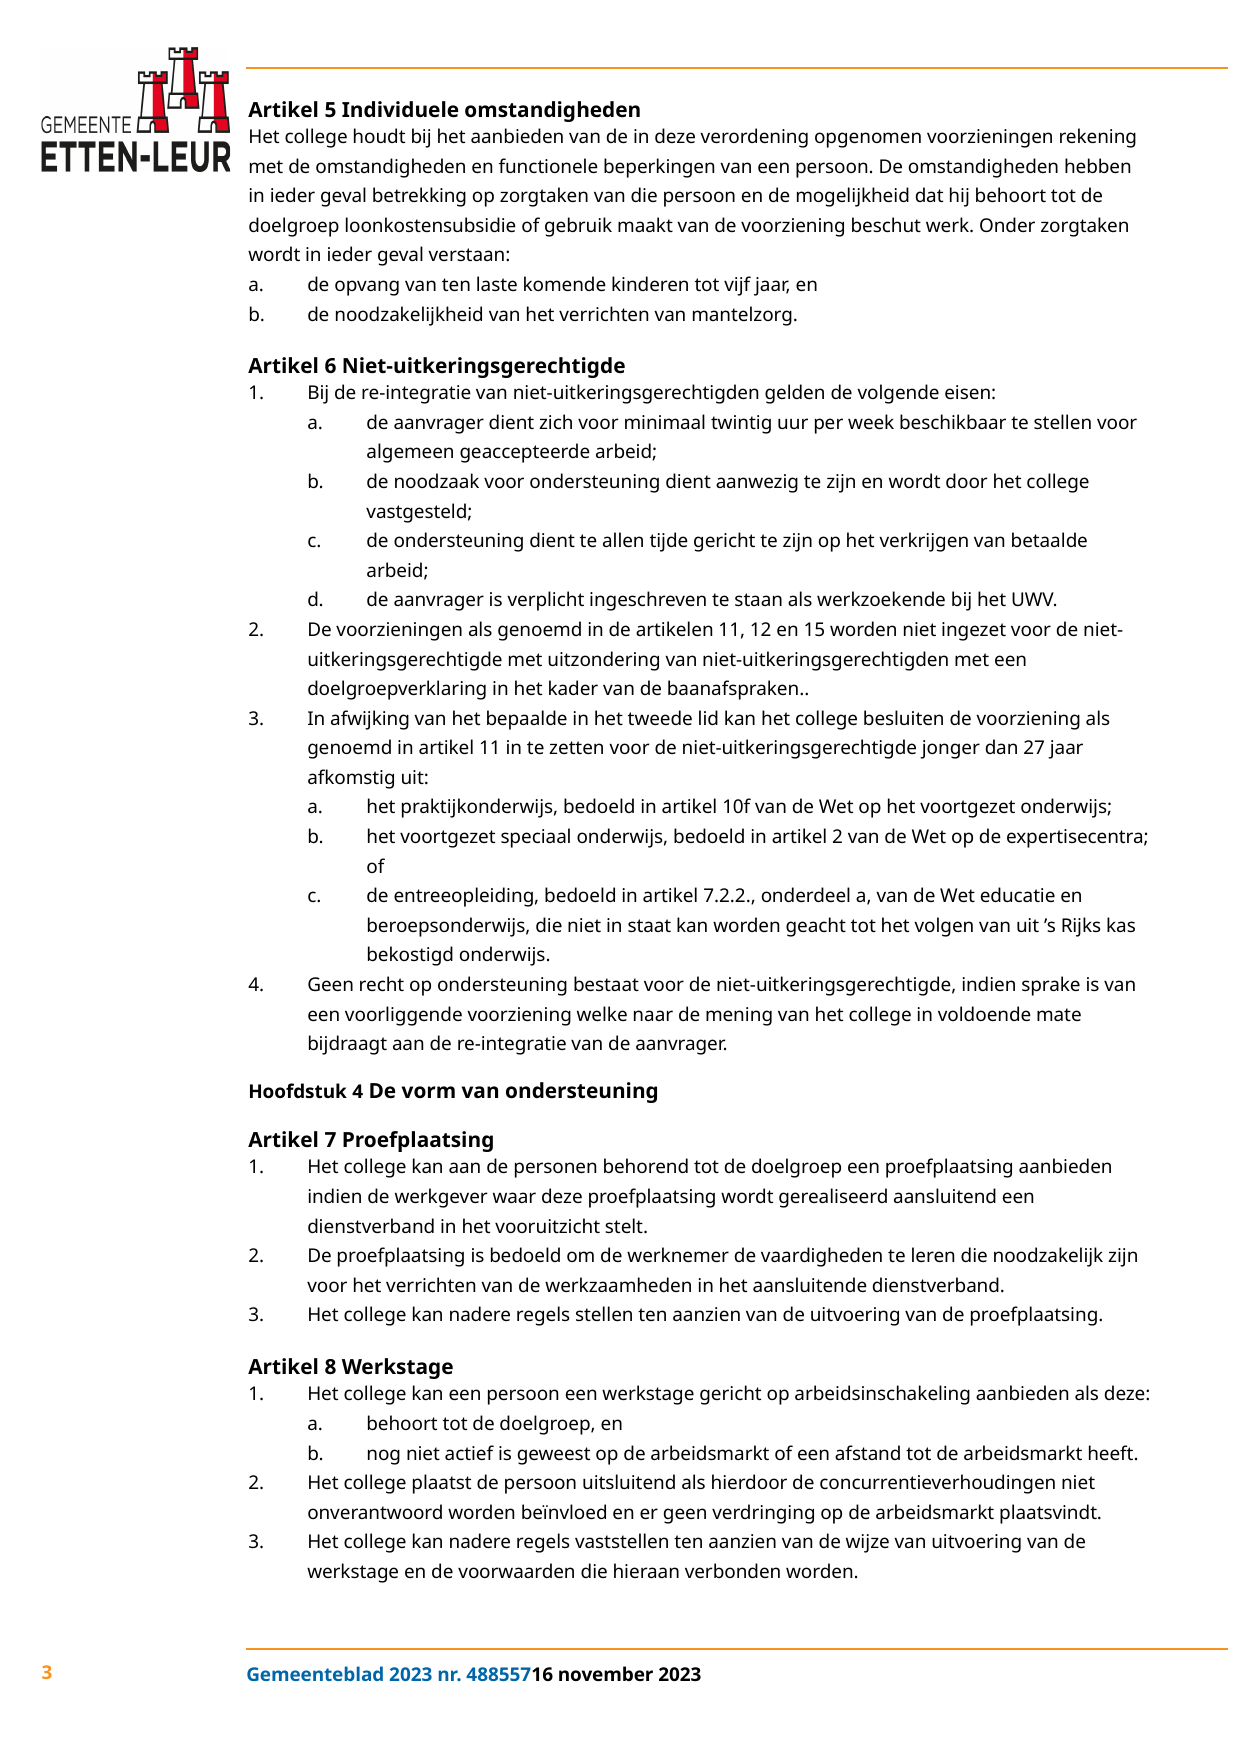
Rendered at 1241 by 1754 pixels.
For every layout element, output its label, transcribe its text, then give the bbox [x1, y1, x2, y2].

list de opvang van ten laste komende kinderen tot vijf jaar, en [248, 271, 1152, 297]
picture [41, 47, 231, 172]
list De voorzieningen als genoemd in de artikelen 11, 12 en 15 worden niet ingezet voor de niet-uitkeringsgerechtigde met uitzondering van niet-uitkeringsgerechtigden met een doelgroepverklaring in het kader van de baanafspraken.. [248, 616, 1152, 701]
list de noodzakelijkheid van het verrichten van mantelzorg. [248, 301, 1152, 326]
list het voortgezet speciaal onderwijs, bedoeld in artikel 2 van de Wet op de expertisecentra; of [307, 823, 1152, 879]
list Geen recht op ondersteuning bestaat voor de niet-uitkeringsgerechtigde, indien sprake is van een voorliggende voorziening welke naar de mening van het college in voldoende mate bijdraagt aan de re-integratie van de aanvrager. [248, 971, 1152, 1056]
list de noodzaak voor ondersteuning dient aanwezig te zijn en wordt door het college vastgesteld; [307, 468, 1152, 524]
list de ondersteuning dient te allen tijde gericht te zijn op het verkrijgen van betaalde arbeid; [307, 527, 1152, 583]
text Hoofdstuk 4 De vorm van ondersteuning [248, 1076, 1152, 1104]
list Het college kan aan de personen behorend tot de doelgroep een proefplaatsing aanbieden indien de werkgever waar deze proefplaatsing wordt gerealiseerd aansluitend een dienstverband in het vooruitzicht stelt. [248, 1154, 1152, 1239]
list Het college kan een persoon een werkstage gericht op arbeidsinschakeling aanbieden als deze: [248, 1381, 1152, 1406]
list Het college kan nadere regels stellen ten aanzien van de uitvoering van de proefplaatsing. [248, 1302, 1152, 1327]
text Artikel 8 Werkstage [248, 1352, 1152, 1381]
text Artikel 6 Niet-uitkeringsgerechtigde [248, 351, 1152, 379]
list de entreeopleiding, bedoeld in artikel 7.2.2., onderdeel a, van de Wet educatie en beroepsonderwijs, die niet in staat kan worden geacht tot het volgen van uit ’s Rijks kas bekostigd onderwijs. [307, 882, 1152, 967]
list In afwijking van het bepaalde in het tweede lid kan het college besluiten de voorziening als genoemd in artikel 11 in te zetten voor de niet-uitkeringsgerechtigde jonger dan 27 jaar afkomstig uit: [248, 705, 1152, 790]
list Bij de re-integratie van niet-uitkeringsgerechtigden gelden de volgende eisen: [248, 379, 1152, 405]
list Het college kan nadere regels vaststellen ten aanzien van de wijze van uitvoering van de werkstage en de voorwaarden die hieraan verbonden worden. [248, 1528, 1152, 1584]
list de aanvrager dient zich voor minimaal twintig uur per week beschikbaar te stellen voor algemeen geaccepteerde arbeid; [307, 409, 1152, 464]
list het praktijkonderwijs, bedoeld in artikel 10f van de Wet op het voortgezet onderwijs; [307, 794, 1152, 819]
list De proefplaatsing is bedoeld om de werknemer de vaardigheden te leren die noodzakelijk zijn voor het verrichten van de werkzaamheden in het aansluitende dienstverband. [248, 1242, 1152, 1298]
text Artikel 7 Proefplaatsing [248, 1125, 1152, 1154]
list Het college plaatst de persoon uitsluitend als hierdoor de concurrentieverhoudingen niet onverantwoord worden beïnvloed en er geen verdringing op de arbeidsmarkt plaatsvindt. [248, 1469, 1152, 1524]
list behoort tot de doelgroep, en [307, 1410, 1152, 1436]
text Het college houdt bij het aanbieden van de in deze verordening opgenomen voorzieningen rekening met de omstandigheden en functionele beperkingen van een persoon. De omstandigheden hebben in ieder geval betrekking op zorgtaken van die persoon en de mogelijkheid dat hij behoort tot de doelgroep loonkostensubsidie of gebruik maakt van de voorziening beschut werk. Onder zorgtaken wordt in ieder geval verstaan: [248, 123, 1152, 267]
list de aanvrager is verplicht ingeschreven te staan als werkzoekende bij het UWV. [307, 587, 1152, 612]
text Artikel 5 Individuele omstandigheden [248, 95, 1152, 123]
list nog niet actief is geweest op de arbeidsmarkt of een afstand tot de arbeidsmarkt heeft. [307, 1440, 1152, 1465]
